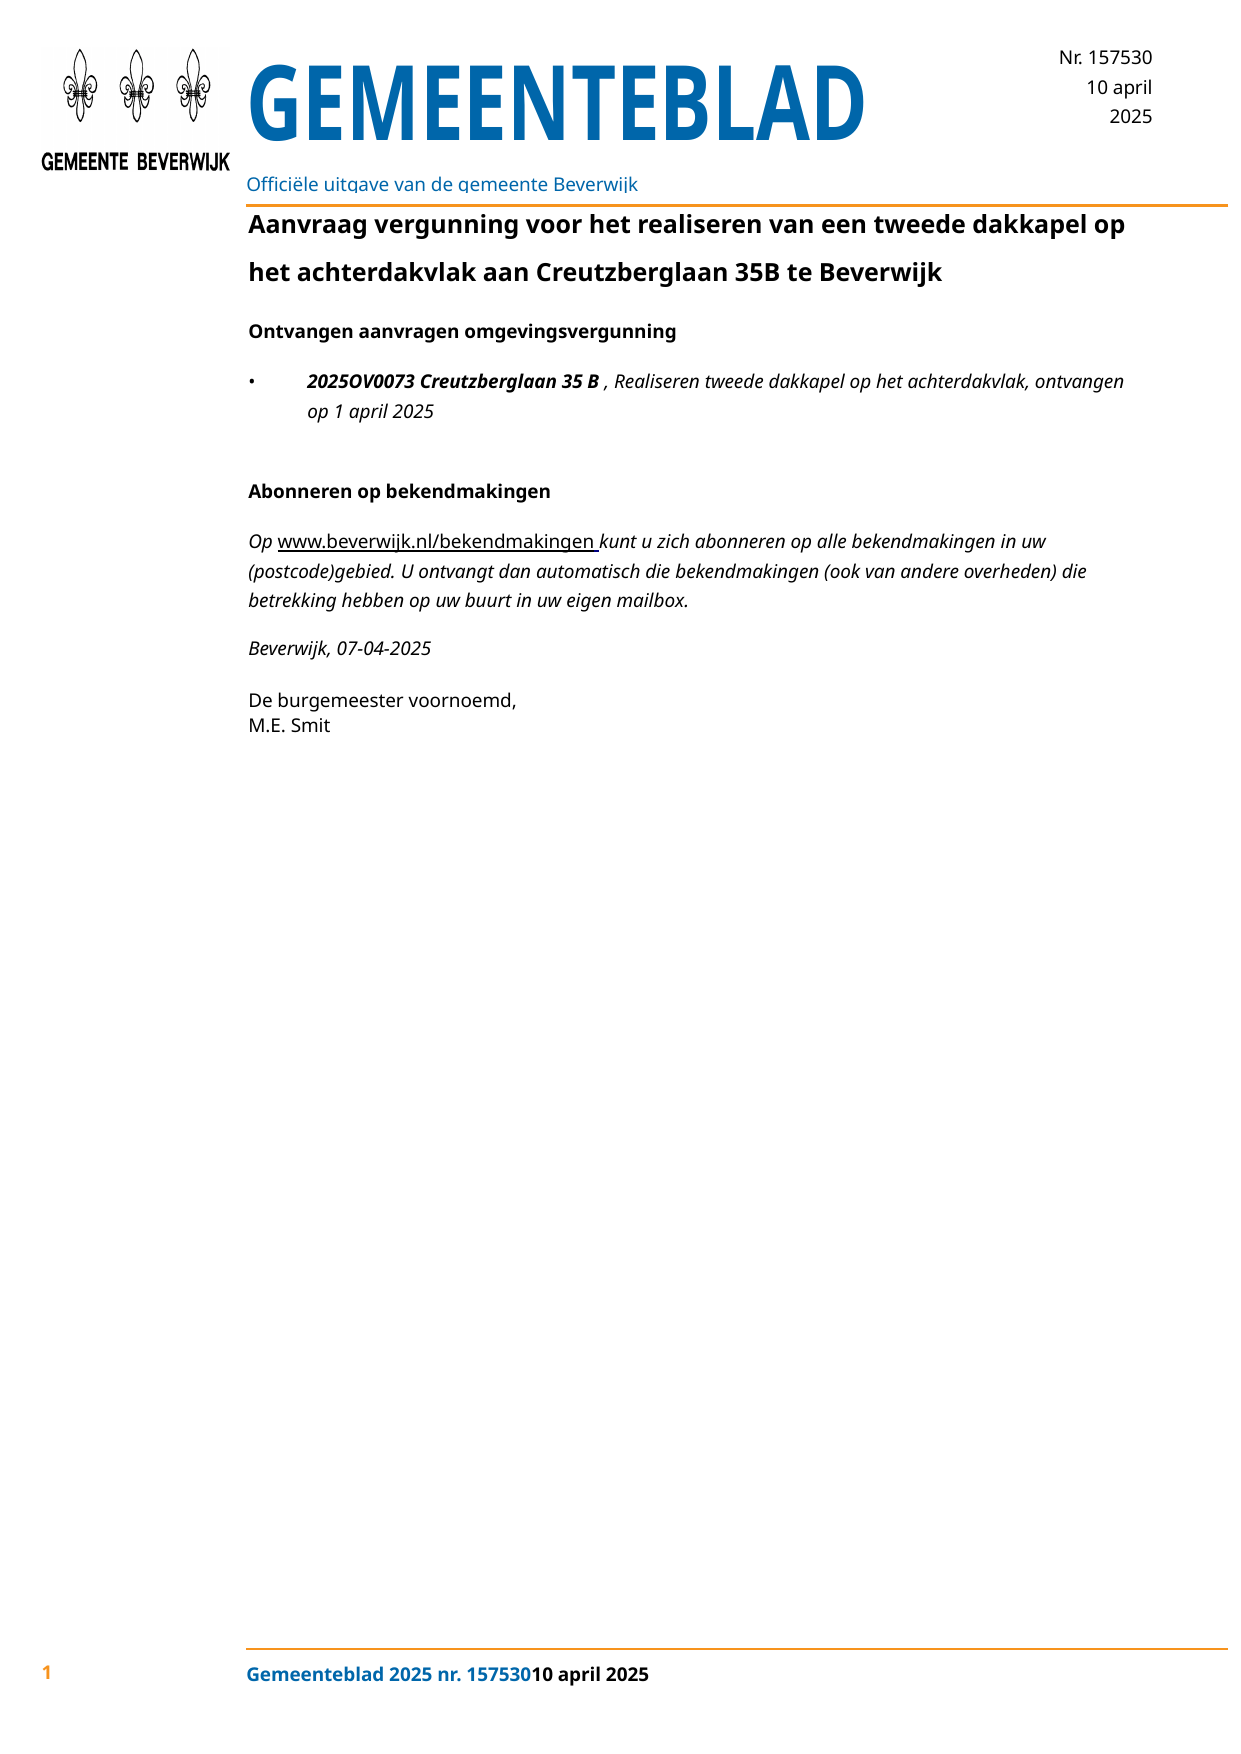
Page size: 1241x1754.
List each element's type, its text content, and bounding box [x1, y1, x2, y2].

text M.E. Smit [248, 712, 1152, 738]
text Aanvraag vergunning voor het realiseren van een tweede dakkapel op het achterdakvlak aan Creutzberglaan 35B te Beverwijk [248, 207, 1152, 288]
text Beverwijk, 07-04-2025 [248, 635, 1152, 661]
text Ontvangen aanvragen omgevingsvergunning [248, 318, 1152, 344]
text De burgemeester voornoemd, [248, 687, 1152, 712]
text Abonneren op bekendmakingen [248, 478, 1152, 504]
picture [41, 47, 231, 172]
list 2025OV0073 Creutzberglaan 35 B , Realiseren tweede dakkapel op het achterdakvlak, ontvangen op 1 april 2025 [248, 368, 1152, 424]
text Op www.beverwijk.nl/bekendmakingen kunt u zich abonneren op alle bekendmakingen in uw (postcode)gebied. U ontvangt dan automatisch die bekendmakingen (ook van andere overheden) die betrekking hebben op uw buurt in uw eigen mailbox. [248, 528, 1152, 613]
